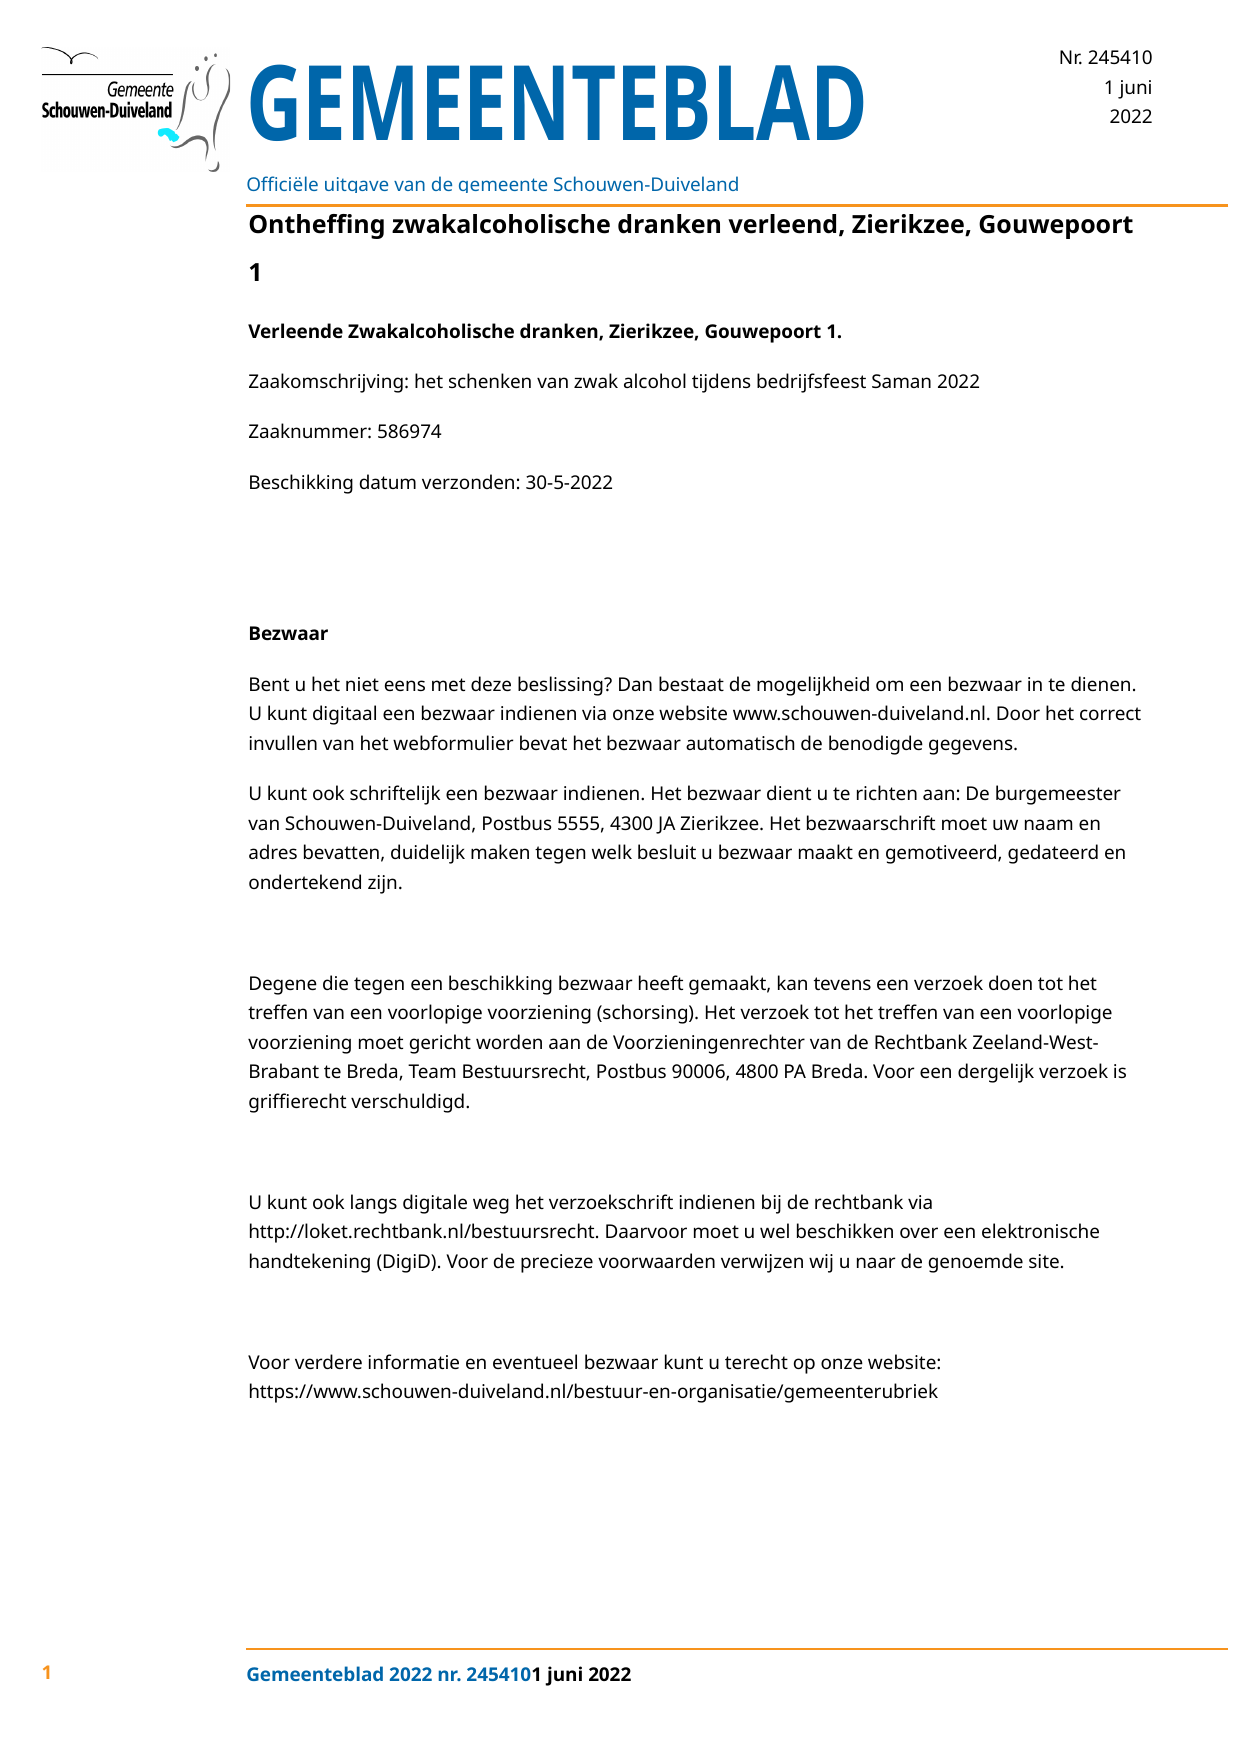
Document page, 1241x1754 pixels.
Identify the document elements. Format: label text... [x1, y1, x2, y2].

text Zaakomschrijving: het schenken van zwak alcohol tijdens bedrijfsfeest Saman 2022 [248, 368, 1152, 394]
text Voor verdere informatie en eventueel bezwaar kunt u terecht op onze website: https://www.schouwen-duiveland.nl/bestuur-en-organisatie/gemeenterubriek [248, 1349, 1152, 1404]
text U kunt ook schriftelijk een bezwaar indienen. Het bezwaar dient u te richten aan: De burgemeester van Schouwen-Duiveland, Postbus 5555, 4300 JA Zierikzee. Het bezwaarschrift moet uw naam en adres bevatten, duidelijk maken tegen welk besluit u bezwaar maakt en gemotiveerd, gedateerd en ondertekend zijn. [248, 780, 1152, 895]
text Zaaknummer: 586974 [248, 419, 1152, 444]
text Bezwaar [248, 620, 1152, 646]
text Degene die tegen een beschikking bezwaar heeft gemaakt, kan tevens een verzoek doen tot het treffen van een voorlopige voorziening (schorsing). Het verzoek tot het treffen van een voorlopige voorziening moet gericht worden aan de Voorzieningenrechter van de Rechtbank Zeeland-West-Brabant te Breda, Team Bestuursrecht, Postbus 90006, 4800 PA Breda. Voor een dergelijk verzoek is griffierecht verschuldigd. [248, 970, 1152, 1114]
text U kunt ook langs digitale weg het verzoekschrift indienen bij de rechtbank via http://loket.rechtbank.nl/bestuursrecht. Daarvoor moet u wel beschikken over een elektronische handtekening (DigiD). Voor de precieze voorwaarden verwijzen wij u naar de genoemde site. [248, 1189, 1152, 1274]
text Beschikking datum verzonden: 30-5-2022 [248, 469, 1152, 495]
text Verleende Zwakalcoholische dranken, Zierikzee, Gouwepoort 1. [248, 318, 1152, 344]
text Bent u het niet eens met deze beslissing? Dan bestaat de mogelijkheid om een bezwaar in te dienen. U kunt digitaal een bezwaar indienen via onze website www.schouwen-duiveland.nl. Door het correct invullen van het webformulier bevat het bezwaar automatisch de benodigde gegevens. [248, 671, 1152, 756]
text Ontheffing zwakalcoholische dranken verleend, Zierikzee, Gouwepoort 1 [248, 207, 1152, 288]
picture [41, 47, 231, 172]
